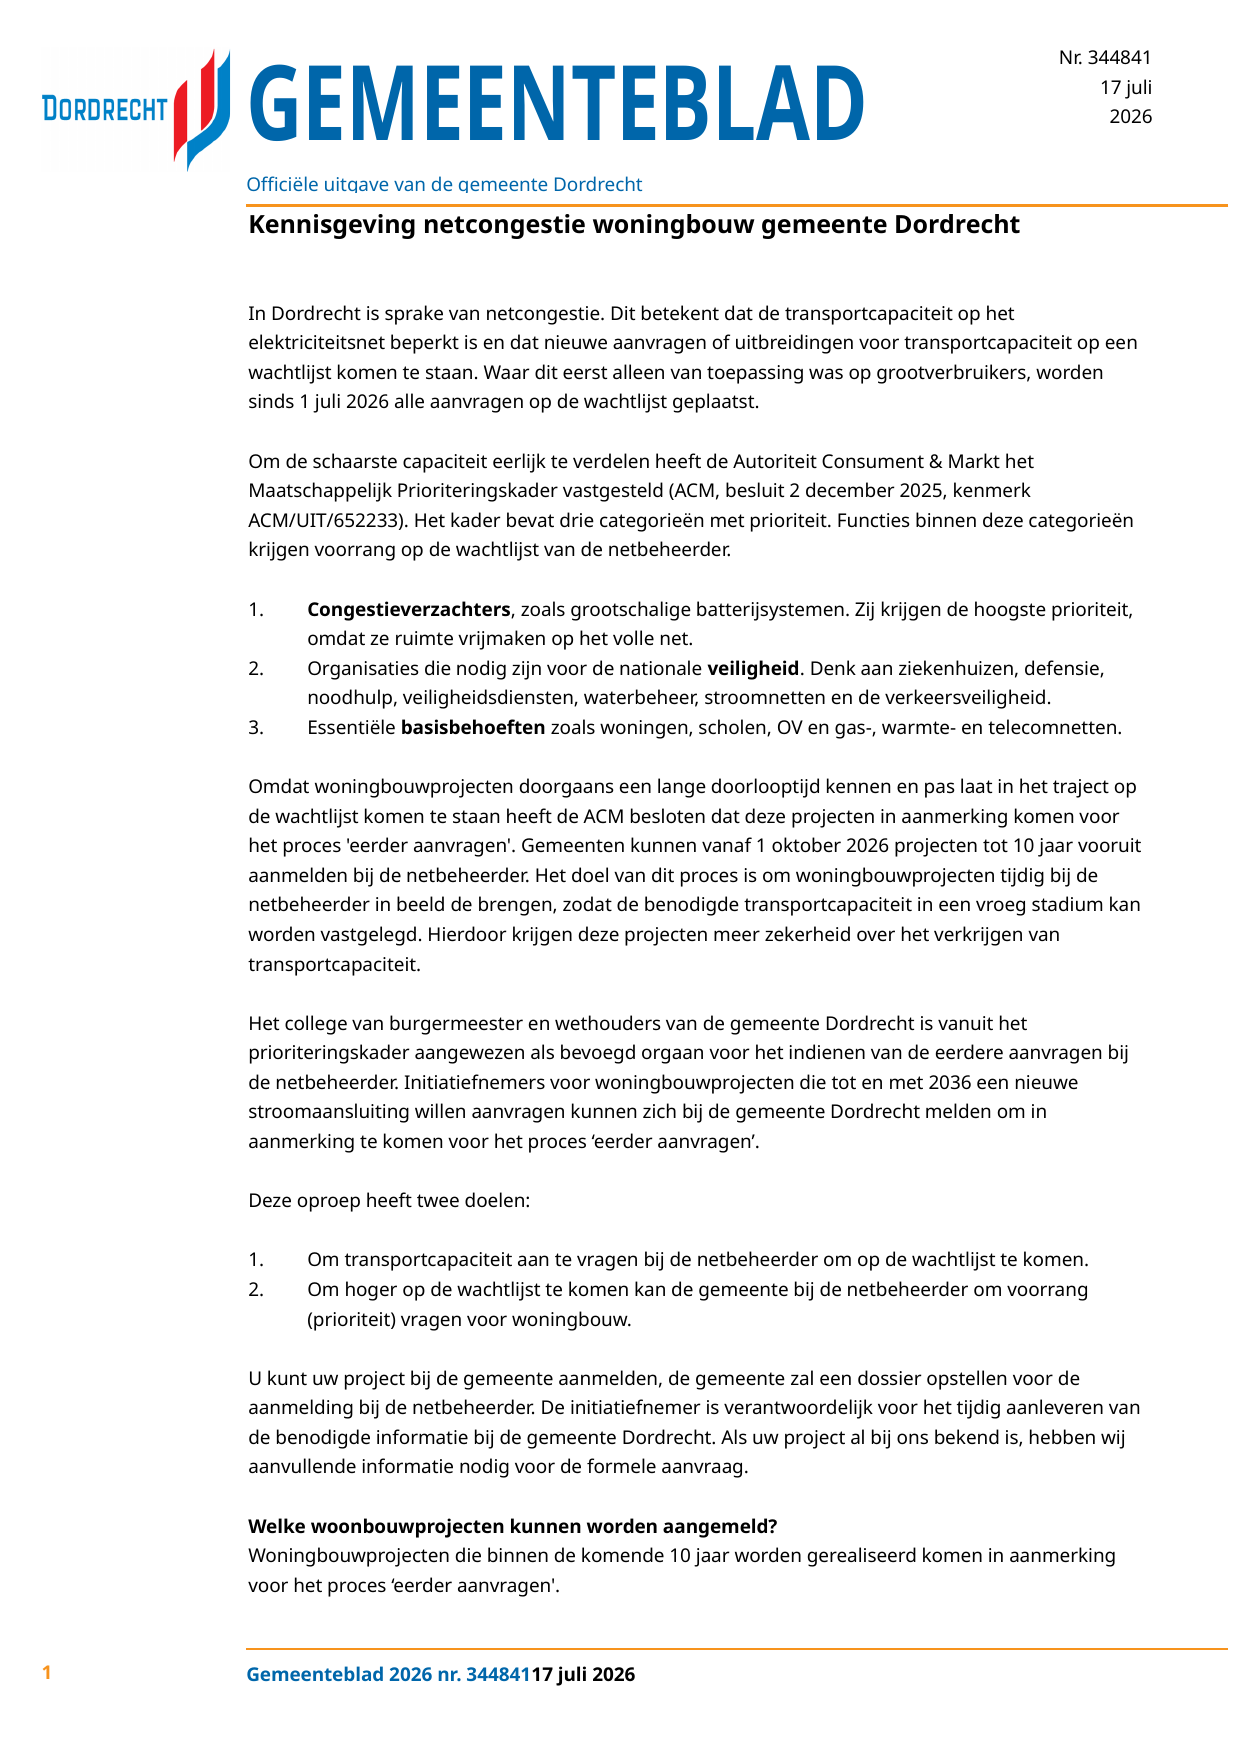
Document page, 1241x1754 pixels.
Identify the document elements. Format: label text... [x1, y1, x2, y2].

text U kunt uw project bij de gemeente aanmelden, de gemeente zal een dossier opstellen voor de aanmelding bij de netbeheerder. De initiatiefnemer is verantwoordelijk voor het tijdig aanleveren van de benodigde informatie bij de gemeente Dordrecht. Als uw project al bij ons bekend is, hebben wij aanvullende informatie nodig voor de formele aanvraag. [248, 1365, 1152, 1479]
text Deze oproep heeft twee doelen: [248, 1187, 1152, 1213]
list Om hoger op de wachtlijst te komen kan de gemeente bij de netbeheerder om voorrang (prioriteit) vragen voor woningbouw. [248, 1276, 1152, 1331]
text Omdat woningbouwprojecten doorgaans een lange doorlooptijd kennen en pas laat in het traject op de wachtlijst komen te staan heeft de ACM besloten dat deze projecten in aanmerking komen voor het proces 'eerder aanvragen'. Gemeenten kunnen vanaf 1 oktober 2026 projecten tot 10 jaar vooruit aanmelden bij de netbeheerder. Het doel van dit proces is om woningbouwprojecten tijdig bij de netbeheerder in beeld de brengen, zodat de benodigde transportcapaciteit in een vroeg stadium kan worden vastgelegd. Hierdoor krijgen deze projecten meer zekerheid over het verkrijgen van transportcapaciteit. [248, 773, 1152, 976]
picture [41, 47, 231, 172]
text Om de schaarste capaciteit eerlijk te verdelen heeft de Autoriteit Consument & Markt het Maatschappelijk Prioriteringskader vastgesteld (ACM, besluit 2 december 2025, kenmerk ACM/UIT/652233). Het kader bevat drie categorieën met prioriteit. Functies binnen deze categorieën krijgen voorrang op de wachtlijst van de netbeheerder. [248, 448, 1152, 562]
text Het college van burgermeester en wethouders van de gemeente Dordrecht is vanuit het prioriteringskader aangewezen als bevoegd orgaan voor het indienen van de eerdere aanvragen bij de netbeheerder. Initiatiefnemers voor woningbouwprojecten die tot en met 2036 een nieuwe stroomaansluiting willen aanvragen kunnen zich bij de gemeente Dordrecht melden om in aanmerking te komen voor het proces ‘eerder aanvragen’. [248, 1010, 1152, 1154]
text In Dordrecht is sprake van netcongestie. Dit betekent dat de transportcapaciteit op het elektriciteitsnet beperkt is en dat nieuwe aanvragen of uitbreidingen voor transportcapaciteit op een wachtlijst komen te staan. Waar dit eerst alleen van toepassing was op grootverbruikers, worden sinds 1 juli 2026 alle aanvragen op de wachtlijst geplaatst. [248, 300, 1152, 414]
text Welke woonbouwprojecten kunnen worden aangemeld? [248, 1513, 1152, 1538]
list Essentiële basisbehoeften zoals woningen, scholen, OV en gas-, warmte- en telecomnetten. [248, 714, 1152, 740]
text Woningbouwprojecten die binnen de komende 10 jaar worden gerealiseerd komen in aanmerking voor het proces ‘eerder aanvragen'. [248, 1542, 1152, 1598]
list Om transportcapaciteit aan te vragen bij de netbeheerder om op de wachtlijst te komen. [248, 1247, 1152, 1272]
text Kennisgeving netcongestie woningbouw gemeente Dordrecht [248, 207, 1152, 241]
list Congestieverzachters, zoals grootschalige batterijsystemen. Zij krijgen de hoogste prioriteit, omdat ze ruimte vrijmaken op het volle net. [248, 596, 1152, 651]
list Organisaties die nodig zijn voor de nationale veiligheid. Denk aan ziekenhuizen, defensie, noodhulp, veiligheidsdiensten, waterbeheer, stroomnetten en de verkeersveiligheid. [248, 655, 1152, 710]
